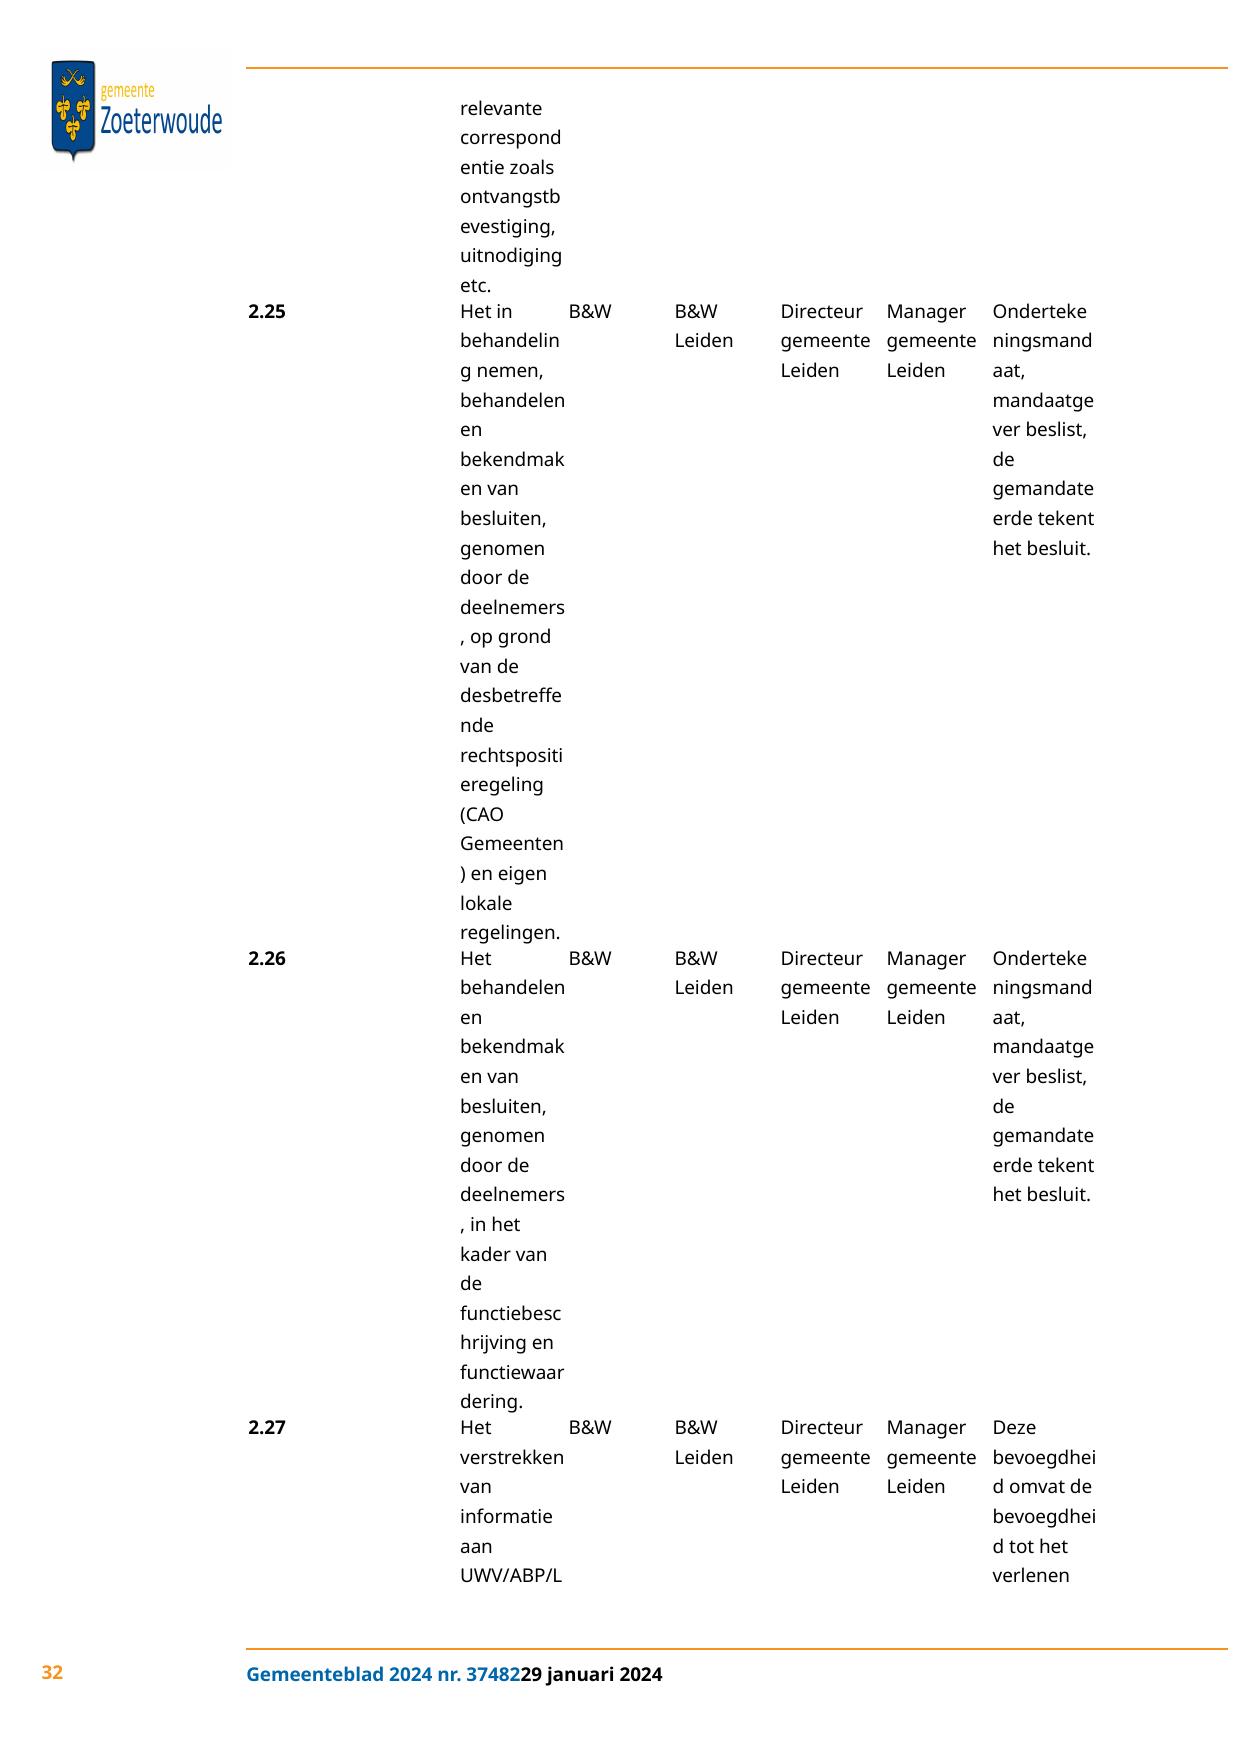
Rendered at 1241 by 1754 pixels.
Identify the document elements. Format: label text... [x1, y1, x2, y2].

table_cell 2.25 [248, 298, 354, 945]
table_cell B&W Leiden [674, 1415, 780, 1588]
table_cell Manager gemeente Leiden [886, 1415, 992, 1588]
table_cell [354, 945, 460, 1414]
table_cell B&W [568, 945, 674, 1414]
table_cell [354, 298, 460, 945]
table_cell 2.26 [248, 945, 354, 1414]
table_cell Directeur gemeente Leiden [780, 1415, 886, 1588]
table_cell Het verstrekken van informatie aan UWV/ABP/L [460, 1415, 568, 1588]
table_cell Ondertekeningsmandaat, mandaatgever beslist, de gemandateerde tekent het besluit. [993, 945, 1098, 1414]
table_cell Het behandelen en bekendmaken van besluiten, genomen door de deelnemers, in het kader van de functiebeschrijving en functiewaardering. [460, 945, 568, 1414]
table_cell [354, 95, 460, 298]
table_cell Het in behandeling nemen, behandelen en bekendmaken van besluiten, genomen door de deelnemers, op grond van de desbetreffende rechtspositieregeling (CAO Gemeenten) en eigen lokale regelingen. [460, 298, 568, 945]
picture [41, 47, 231, 172]
table_cell B&W [568, 298, 674, 945]
table_cell [568, 95, 674, 298]
table_cell Directeur gemeente Leiden [780, 298, 886, 945]
table_cell [886, 95, 992, 298]
table_cell Directeur gemeente Leiden [780, 945, 886, 1414]
table_cell Ondertekeningsmandaat, mandaatgever beslist, de gemandateerde tekent het besluit. [993, 298, 1098, 945]
table_cell [354, 1415, 460, 1588]
table_cell relevante correspondentie zoals ontvangstbevestiging, uitnodiging etc. [460, 95, 568, 298]
table_cell [993, 95, 1098, 298]
table_cell B&W Leiden [674, 945, 780, 1414]
table_cell B&W Leiden [674, 298, 780, 945]
table_cell [674, 95, 780, 298]
table_cell 2.27 [248, 1415, 354, 1588]
table_cell Manager gemeente Leiden [886, 945, 992, 1414]
table_cell Deze bevoegdheid omvat de bevoegdheid tot het verlenen [993, 1415, 1098, 1588]
table_cell Manager gemeente Leiden [886, 298, 992, 945]
table_cell [248, 95, 354, 298]
table_cell B&W [568, 1415, 674, 1588]
table_cell [780, 95, 886, 298]
